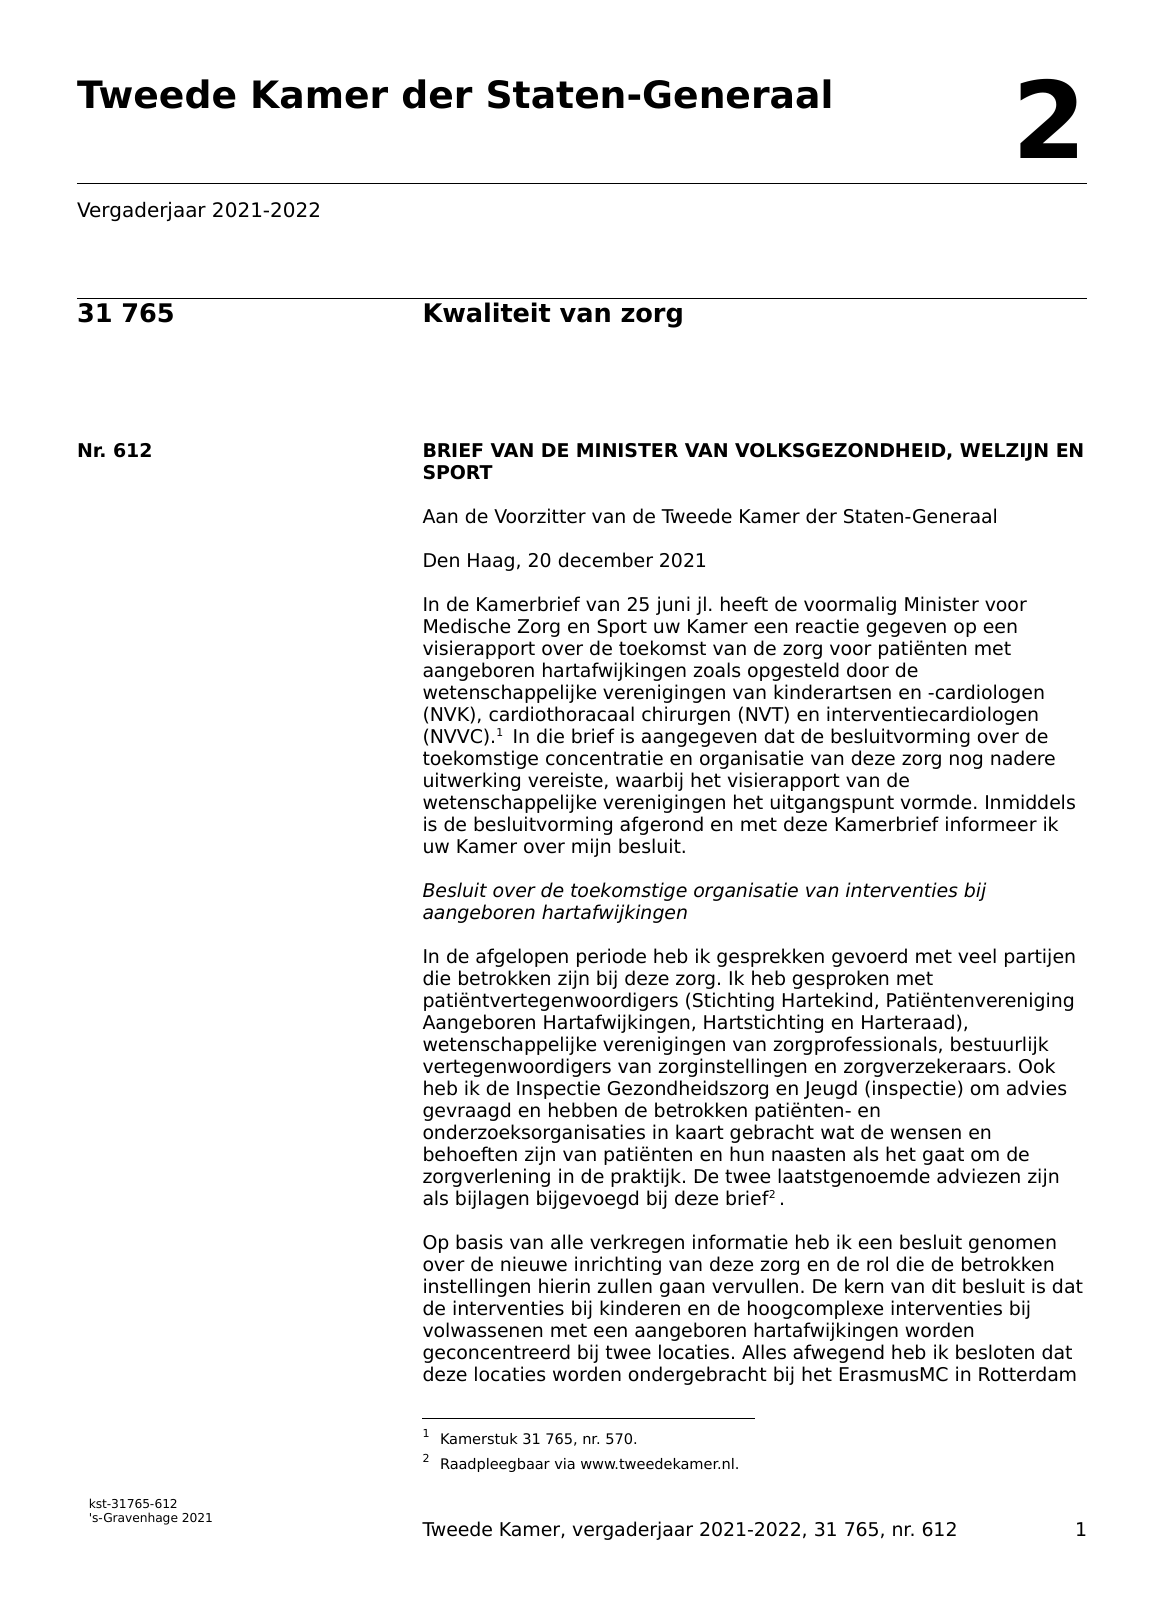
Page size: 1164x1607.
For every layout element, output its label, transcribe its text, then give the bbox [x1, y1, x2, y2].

text kst-31765-612 [88, 1497, 323, 1511]
subtitle Besluit over de toekomstige organisatie van interventies bij aangeboren hartafwijkingen [422, 880, 1087, 924]
text Raadpleegbaar via www.tweedekamer.nl. [422, 1452, 1087, 1474]
text Aan de Voorzitter van de Tweede Kamer der Staten-Generaal [422, 506, 1087, 528]
text In de afgelopen periode heb ik gesprekken gevoerd met veel partijen die betrokken zijn bij deze zorg. Ik heb gesproken met patiëntvertegenwoordigers (Stichting Hartekind, Patiëntenvereniging Aangeboren Hartafwijkingen, Hartstichting en Harteraad), wetenschappelijke verenigingen van zorgprofessionals, bestuurlijk vertegenwoordigers van zorginstellingen en zorgverzekeraars. Ook heb ik de Inspectie Gezondheidszorg en Jeugd (inspectie) om advies gevraagd en hebben de betrokken patiënten- en onderzoeksorganisaties in kaart gebracht wat de wensen en behoeften zijn van patiënten en hun naasten als het gaat om de zorgverlening in de praktijk. De twee laatstgenoemde adviezen zijn als bijlagen bijgevoegd bij deze brief. [422, 946, 1087, 1210]
subtitle Nr. 612 BRIEF VAN DE MINISTER VAN VOLKSGEZONDHEID, WELZIJN EN SPORT [77, 440, 1087, 484]
text 's-Gravenhage 2021 [88, 1511, 323, 1525]
text Op basis van alle verkregen informatie heb ik een besluit genomen over de nieuwe inrichting van deze zorg en de rol die de betrokken instellingen hierin zullen gaan vervullen. De kern van dit besluit is dat de interventies bij kinderen en de hoogcomplexe interventies bij volwassenen met een aangeboren hartafwijkingen worden geconcentreerd bij twee locaties. Alles afwegend heb ik besloten dat deze locaties worden ondergebracht bij het ErasmusMC in Rotterdam [422, 1232, 1087, 1386]
text Kamerstuk 31 765, nr. 570. [422, 1427, 1087, 1449]
table_cell Vergaderjaar 2021-2022 [77, 184, 1087, 298]
subtitle 31 765 Kwaliteit van zorg [77, 299, 1087, 329]
text In de Kamerbrief van 25 juni jl. heeft de voormalig Minister voor Medische Zorg en Sport uw Kamer een reactie gegeven op een visierapport over de toekomst van de zorg voor patiënten met aangeboren hartafwijkingen zoals opgesteld door de wetenschappelijke verenigingen van kinderartsen en -cardiologen (NVK), cardiothoracaal chirurgen (NVT) en interventiecardiologen (NVVC). In die brief is aangegeven dat de besluitvorming over de toekomstige concentratie en organisatie van deze zorg nog nadere uitwerking vereiste, waarbij het visierapport van de wetenschappelijke verenigingen het uitgangspunt vormde. Inmiddels is de besluitvorming afgerond en met deze Kamerbrief informeer ik uw Kamer over mijn besluit. [422, 594, 1087, 858]
table_header Tweede Kamer der Staten-Generaal [77, 59, 886, 183]
table_header 2 [886, 59, 1087, 183]
text Den Haag, 20 december 2021 [422, 550, 1087, 572]
